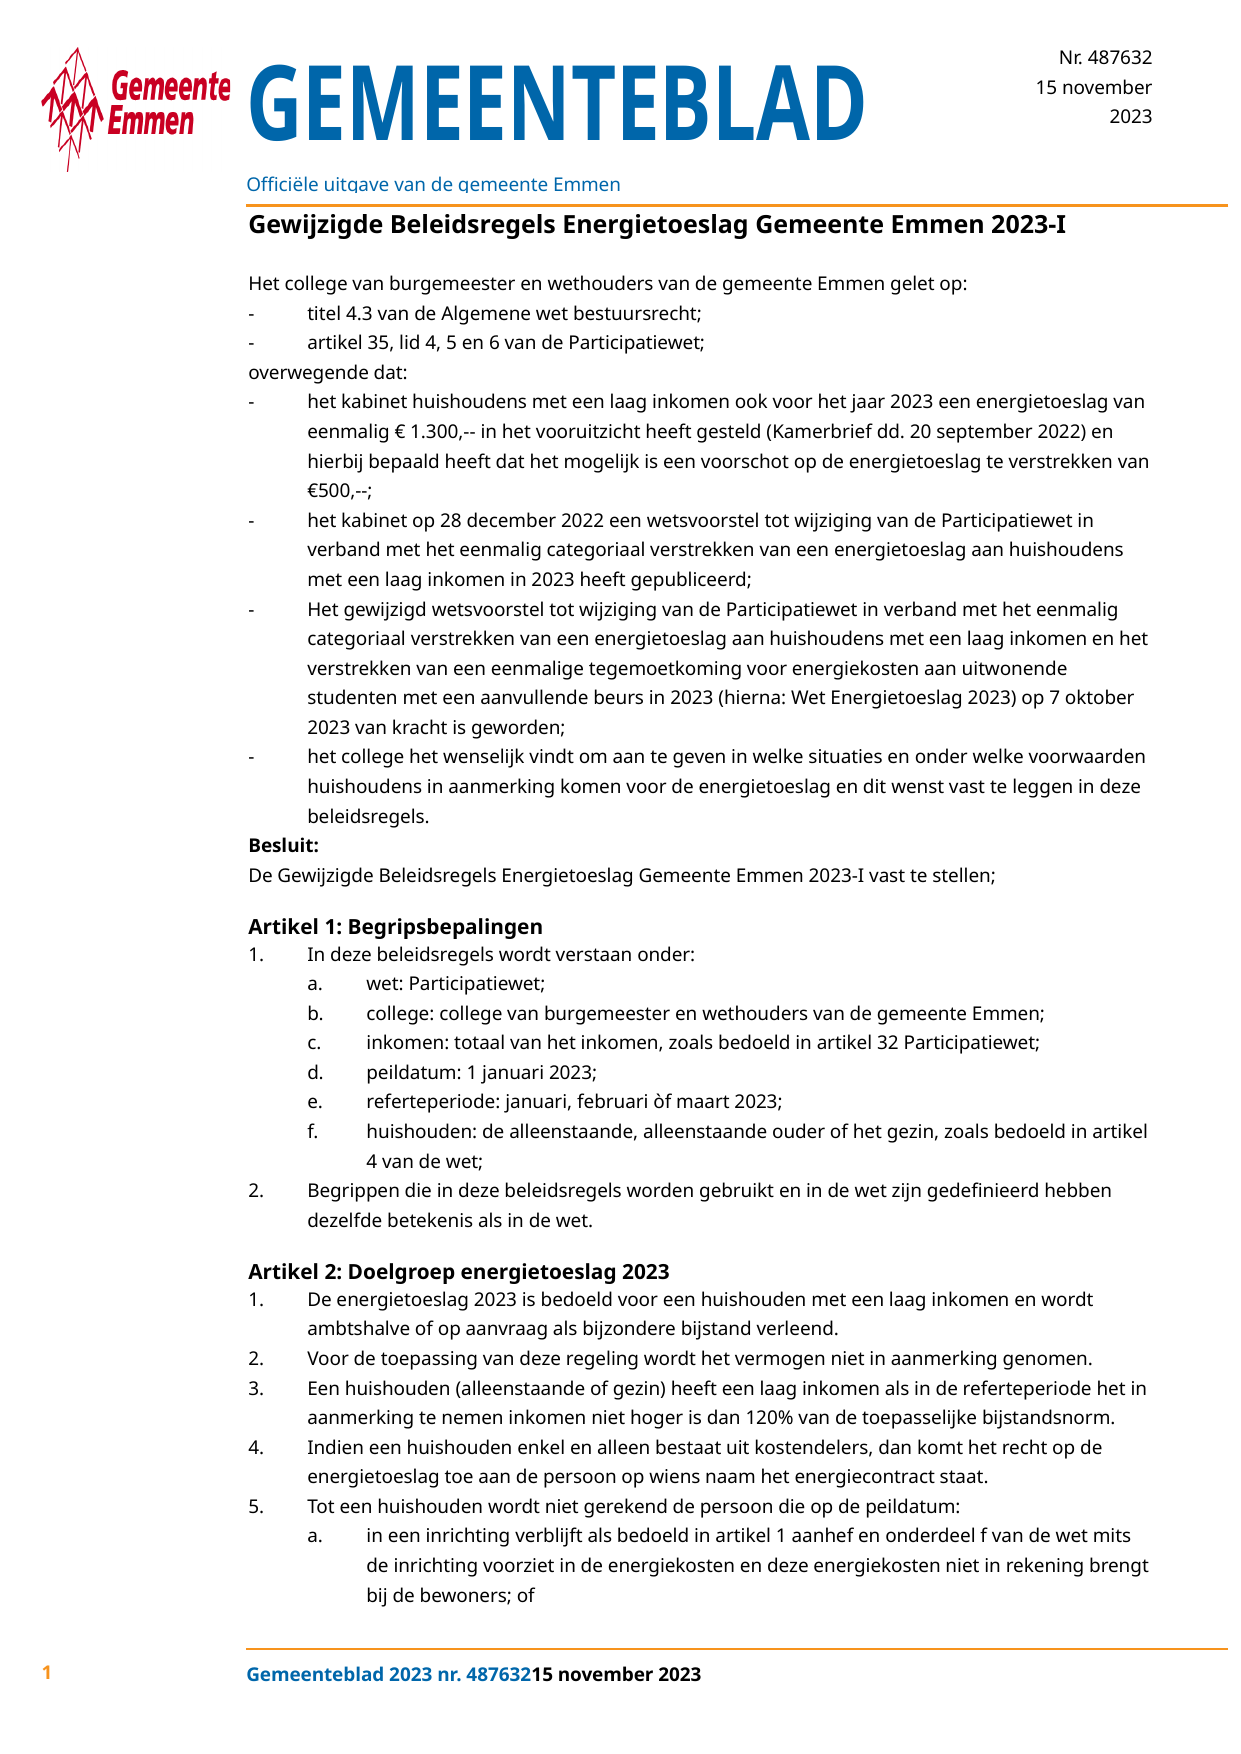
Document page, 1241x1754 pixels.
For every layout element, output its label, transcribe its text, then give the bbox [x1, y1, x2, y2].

list het kabinet op 28 december 2022 een wetsvoorstel tot wijziging van de Participatiewet in verband met het eenmalig categoriaal verstrekken van een energietoeslag aan huishoudens met een laag inkomen in 2023 heeft gepubliceerd; [248, 507, 1152, 592]
list Voor de toepassing van deze regeling wordt het vermogen niet in aanmerking genomen. [248, 1345, 1152, 1371]
text De Gewijzigde Beleidsregels Energietoeslag Gemeente Emmen 2023-I vast te stellen; [248, 862, 1152, 888]
list De energietoeslag 2023 is bedoeld voor een huishouden met een laag inkomen en wordt ambtshalve of op aanvraag als bijzondere bijstand verleend. [248, 1286, 1152, 1341]
list titel 4.3 van de Algemene wet bestuursrecht; [248, 300, 1152, 326]
list huishouden: de alleenstaande, alleenstaande ouder of het gezin, zoals bedoeld in artikel 4 van de wet; [307, 1118, 1152, 1174]
list In deze beleidsregels wordt verstaan onder: [248, 941, 1152, 967]
list Indien een huishouden enkel en alleen bestaat uit kostendelers, dan komt het recht op de energietoeslag toe aan de persoon op wiens naam het energiecontract staat. [248, 1434, 1152, 1489]
list Het gewijzigd wetsvoorstel tot wijziging van de Participatiewet in verband met het eenmalig categoriaal verstrekken van een energietoeslag aan huishoudens met een laag inkomen en het verstrekken van een eenmalige tegemoetkoming voor energiekosten aan uitwonende studenten met een aanvullende beurs in 2023 (hierna: Wet Energietoeslag 2023) op 7 oktober 2023 van kracht is geworden; [248, 596, 1152, 740]
list peildatum: 1 januari 2023; [307, 1059, 1152, 1085]
text Artikel 2: Doelgroep energietoeslag 2023 [248, 1257, 1152, 1286]
picture [41, 47, 231, 172]
list Tot een huishouden wordt niet gerekend de persoon die op de peildatum: [248, 1493, 1152, 1519]
list in een inrichting verblijft als bedoeld in artikel 1 aanhef en onderdeel f van de wet mits de inrichting voorziet in de energiekosten en deze energiekosten niet in rekening brengt bij de bewoners; of [307, 1523, 1152, 1607]
list het college het wenselijk vindt om aan te geven in welke situaties en onder welke voorwaarden huishoudens in aanmerking komen voor de energietoeslag en dit wenst vast te leggen in deze beleidsregels. [248, 744, 1152, 828]
list referteperiode: januari, februari òf maart 2023; [307, 1089, 1152, 1114]
list Begrippen die in deze beleidsregels worden gebruikt en in de wet zijn gedefinieerd hebben dezelfde betekenis als in de wet. [248, 1177, 1152, 1233]
text Het college van burgemeester en wethouders van de gemeente Emmen gelet op: [248, 270, 1152, 296]
list inkomen: totaal van het inkomen, zoals bedoeld in artikel 32 Participatiewet; [307, 1029, 1152, 1055]
list het kabinet huishoudens met een laag inkomen ook voor het jaar 2023 een energietoeslag van eenmalig € 1.300,-- in het vooruitzicht heeft gesteld (Kamerbrief dd. 20 september 2022) en hierbij bepaald heeft dat het mogelijk is een voorschot op de energietoeslag te verstrekken van €500,--; [248, 389, 1152, 503]
text Gewijzigde Beleidsregels Energietoeslag Gemeente Emmen 2023-I [248, 207, 1152, 241]
list Een huishouden (alleenstaande of gezin) heeft een laag inkomen als in de referteperiode het in aanmerking te nemen inkomen niet hoger is dan 120% van de toepasselijke bijstandsnorm. [248, 1375, 1152, 1430]
text overwegende dat: [248, 359, 1152, 385]
list college: college van burgemeester en wethouders van de gemeente Emmen; [307, 1000, 1152, 1026]
text Besluit: [248, 832, 1152, 858]
list artikel 35, lid 4, 5 en 6 van de Participatiewet; [248, 329, 1152, 355]
text Artikel 1: Begripsbepalingen [248, 912, 1152, 941]
list wet: Participatiewet; [307, 970, 1152, 996]
